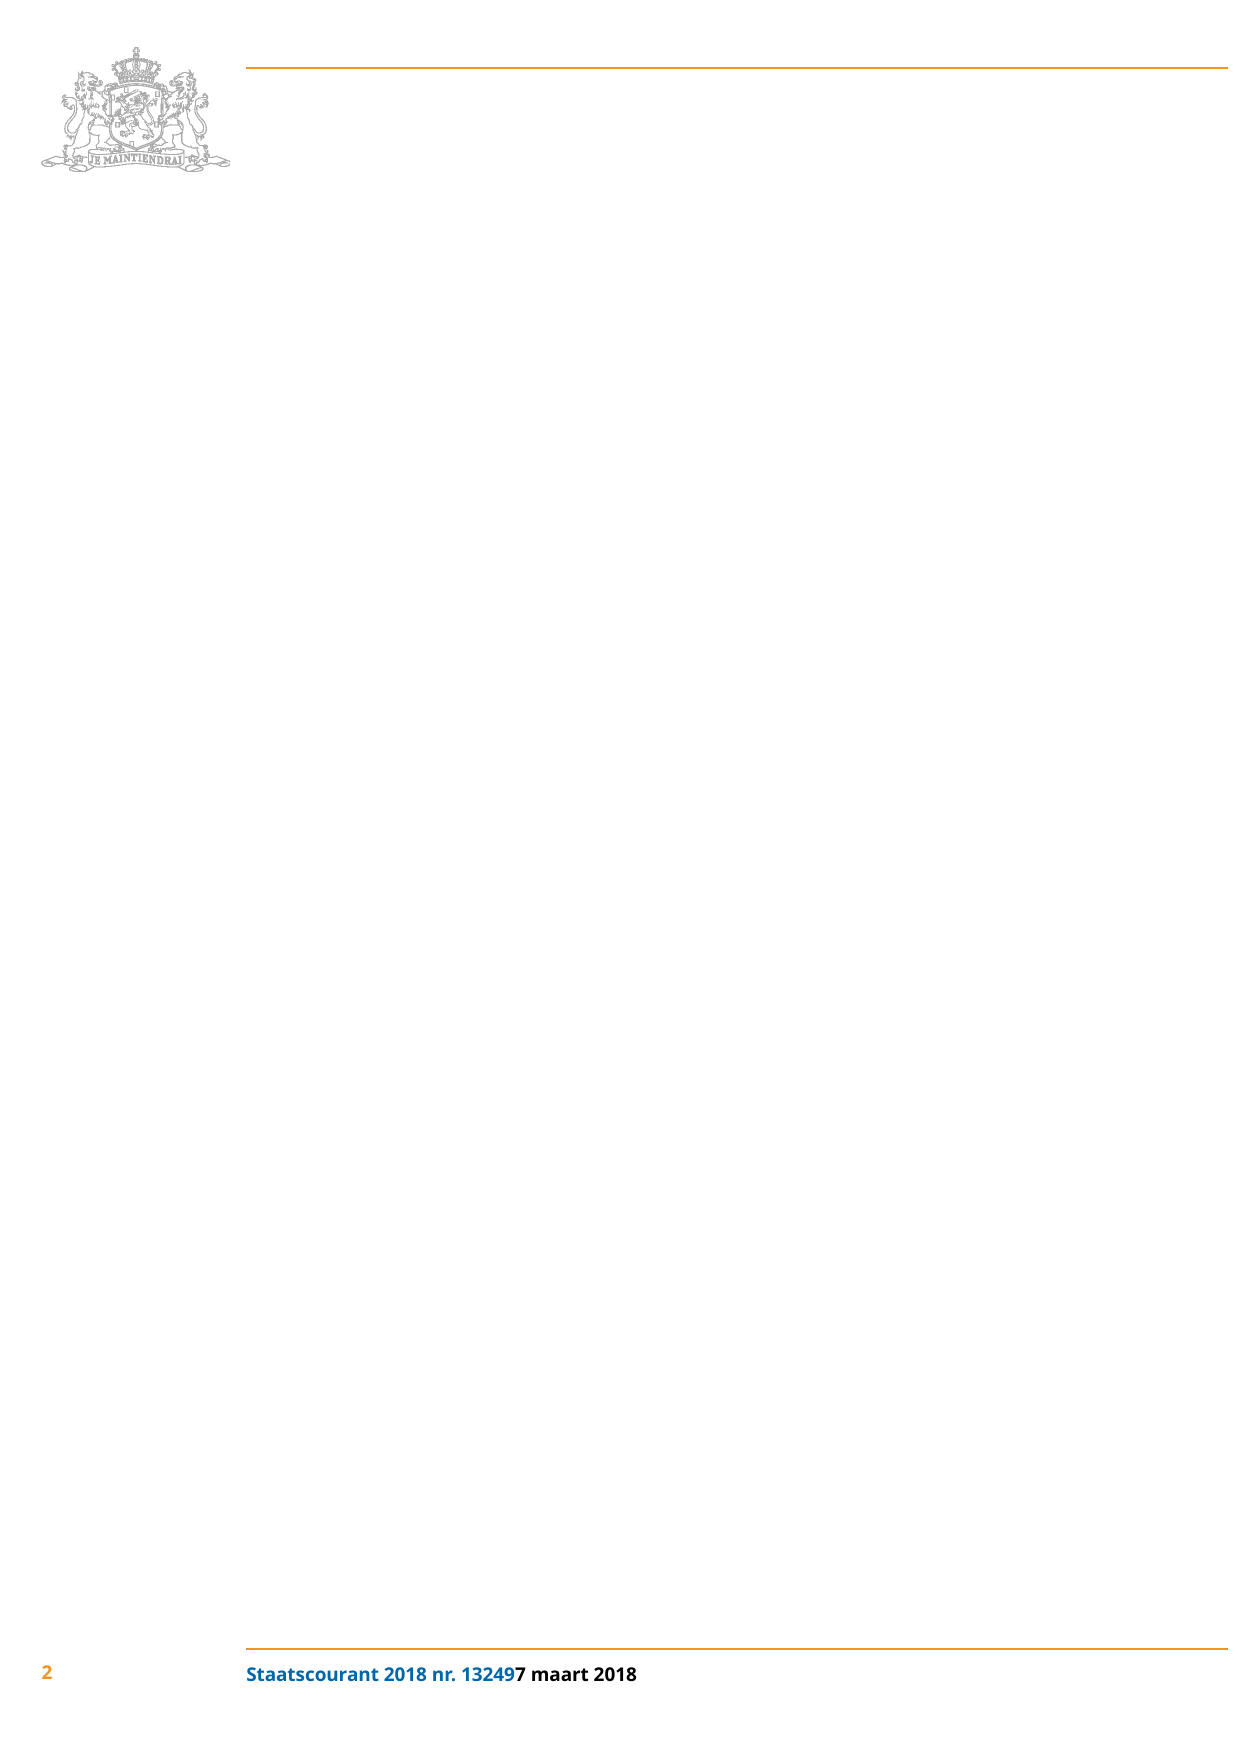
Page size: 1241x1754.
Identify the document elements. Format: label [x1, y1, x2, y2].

picture [41, 47, 231, 172]
